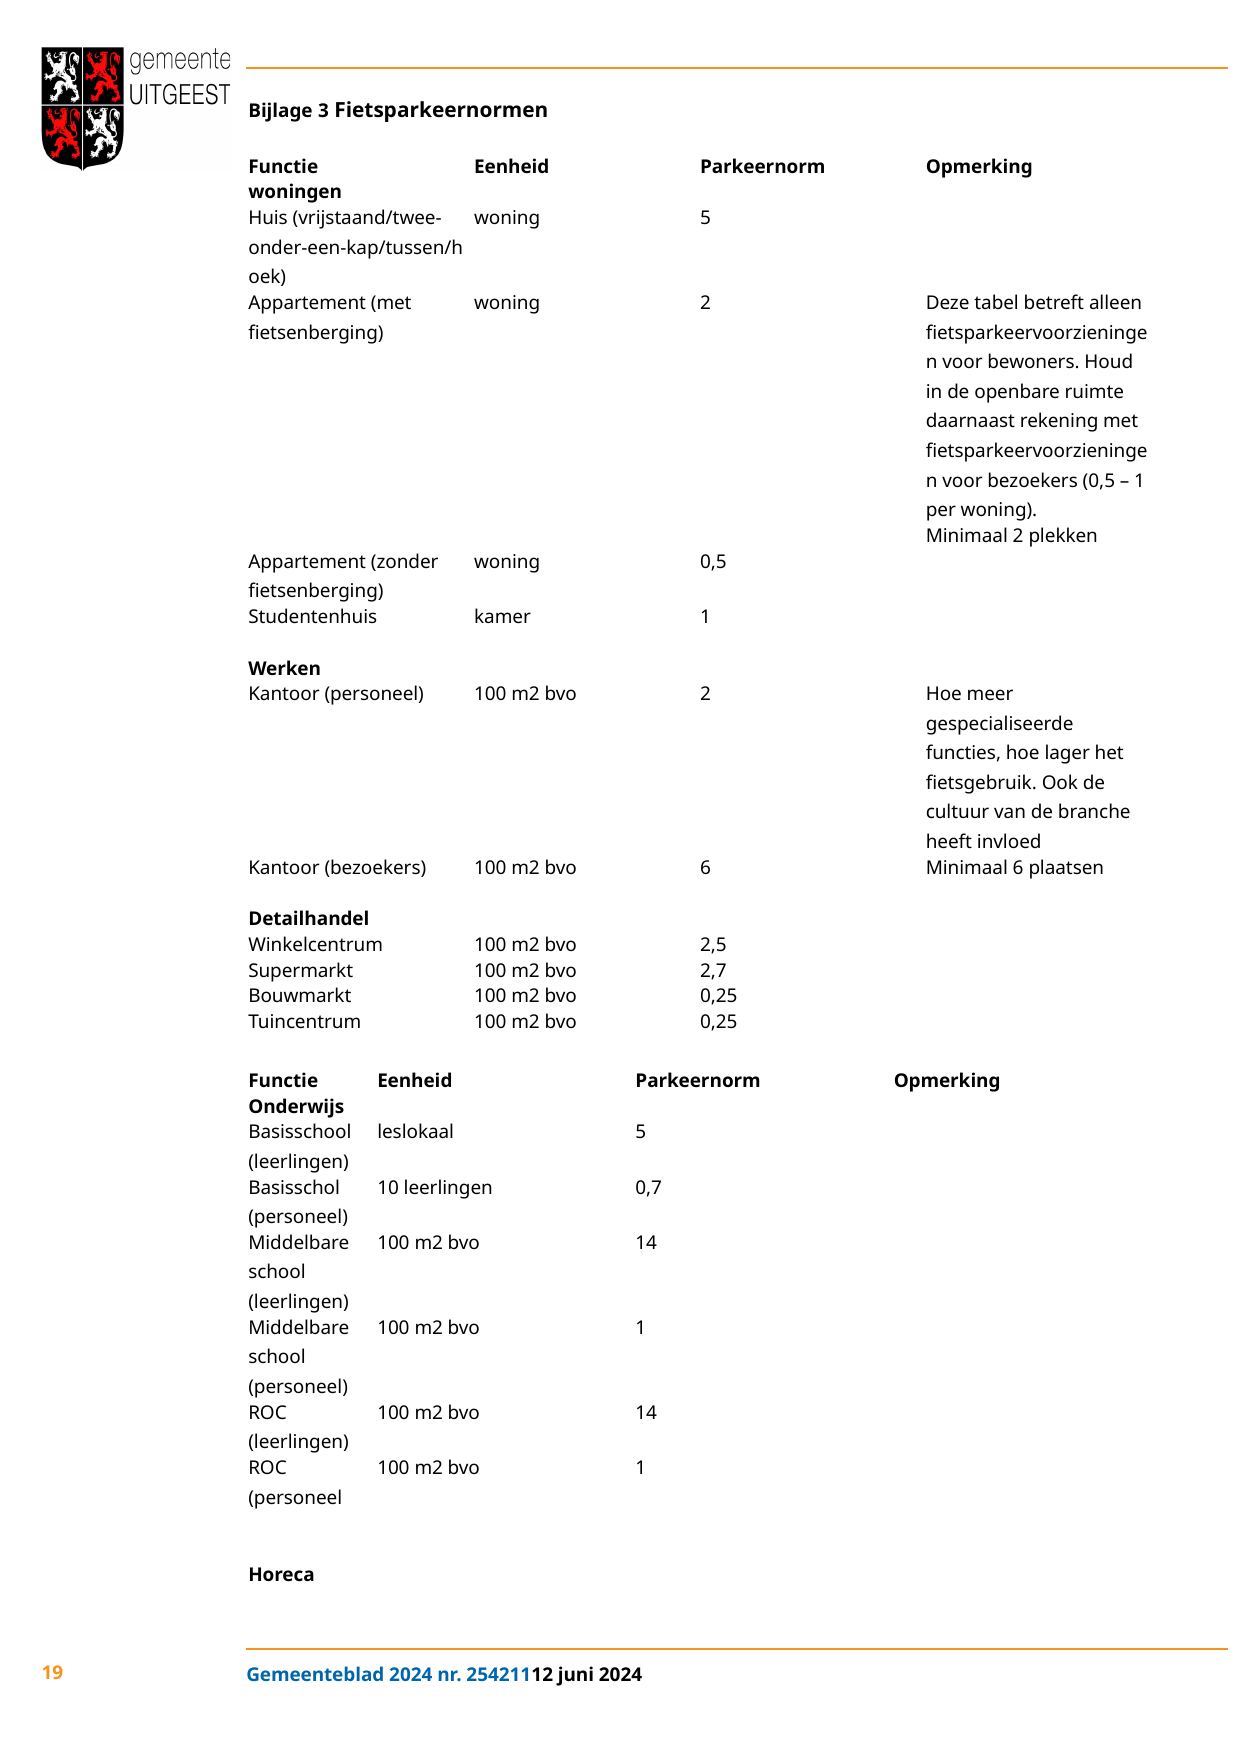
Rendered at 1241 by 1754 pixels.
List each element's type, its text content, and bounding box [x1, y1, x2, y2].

table_cell [248, 880, 474, 906]
table_cell [894, 1454, 1152, 1509]
table_cell kamer [474, 603, 700, 629]
table_cell 5 [635, 1119, 893, 1174]
table_cell 100 m2 bvo [474, 680, 700, 854]
table_cell [894, 1229, 1152, 1314]
table_cell 2 [700, 680, 926, 854]
table_cell 100 m2 bvo [377, 1399, 635, 1454]
table_cell [635, 1535, 893, 1561]
table_cell [474, 880, 700, 906]
table_cell woning [474, 205, 700, 289]
table_cell [248, 629, 474, 655]
table_cell 1 [635, 1314, 893, 1399]
table_cell Basisschol (personeel) [248, 1174, 377, 1229]
table_cell 5 [700, 205, 926, 289]
table_header Eenheid [377, 1067, 635, 1093]
table_cell Tuincentrum [248, 1009, 474, 1034]
table_cell [894, 1174, 1152, 1229]
table_cell [377, 1093, 635, 1118]
table_cell ROC (leerlingen) [248, 1399, 377, 1454]
table_cell Middelbare school (leerlingen) [248, 1229, 377, 1314]
table_cell [926, 603, 1152, 629]
table_cell 100 m2 bvo [377, 1229, 635, 1314]
table_cell [926, 629, 1152, 655]
table_cell [700, 880, 926, 906]
table_cell [474, 522, 700, 548]
table_cell 100 m2 bvo [377, 1454, 635, 1509]
table_cell [894, 1561, 1152, 1587]
table_cell Minimaal 2 plekken [926, 522, 1152, 548]
table_cell leslokaal [377, 1119, 635, 1174]
table_cell [894, 1399, 1152, 1454]
table_cell 2 [700, 289, 926, 522]
table_cell 0,5 [700, 548, 926, 603]
table_cell [700, 629, 926, 655]
table_cell [474, 629, 700, 655]
table_cell [894, 1510, 1152, 1535]
table_cell 14 [635, 1229, 893, 1314]
table_cell [894, 1314, 1152, 1399]
table_cell Minimaal 6 plaatsen [926, 854, 1152, 880]
table_cell 0,25 [700, 983, 926, 1008]
table_header Parkeernorm [635, 1067, 893, 1093]
table_cell Deze tabel betreft alleen fietsparkeervoorzieningen voor bewoners. Houd in de openbare ruimte daarnaast rekening met fietsparkeervoorzieningen voor bezoekers (0,5 – 1 per woning). [926, 289, 1152, 522]
table_cell 10 leerlingen [377, 1174, 635, 1229]
picture [41, 47, 231, 172]
table_cell [635, 1510, 893, 1535]
table_cell Supermarkt [248, 957, 474, 983]
table_cell [248, 1535, 377, 1561]
table_cell Werken [248, 655, 1152, 680]
table_header Parkeernorm [700, 153, 926, 179]
table_cell Hoe meer gespecialiseerde functies, hoe lager het fietsgebruik. Ook de cultuur van de branche heeft invloed [926, 680, 1152, 854]
table_cell [248, 522, 474, 548]
table_cell woning [474, 548, 700, 603]
table_cell 100 m2 bvo [474, 1009, 700, 1034]
table_cell [894, 1535, 1152, 1561]
table_cell 14 [635, 1399, 893, 1454]
table_cell [926, 931, 1152, 957]
table_cell [377, 1561, 635, 1587]
table_cell Appartement (zonder fietsenberging) [248, 548, 474, 603]
table_cell [926, 880, 1152, 906]
table_header Eenheid [474, 153, 700, 179]
table_cell [926, 957, 1152, 983]
text Bijlage 3 Fietsparkeernormen [248, 95, 1152, 123]
table_cell 0,25 [700, 1009, 926, 1034]
table_cell 100 m2 bvo [474, 957, 700, 983]
table_header Opmerking [926, 153, 1152, 179]
table_cell Winkelcentrum [248, 931, 474, 957]
table_cell [926, 548, 1152, 603]
table_cell Kantoor (bezoekers) [248, 854, 474, 880]
table_cell [635, 1093, 893, 1118]
table_cell 6 [700, 854, 926, 880]
table_cell [926, 983, 1152, 1008]
table_cell Horeca [248, 1561, 377, 1587]
table_cell [377, 1510, 635, 1535]
table_cell [894, 1093, 1152, 1118]
table_cell 1 [700, 603, 926, 629]
table_cell Middelbare school (personeel) [248, 1314, 377, 1399]
table_cell [248, 1510, 377, 1535]
table_cell 100 m2 bvo [474, 931, 700, 957]
table_cell [377, 1535, 635, 1561]
table_cell woning [474, 289, 700, 522]
table_cell [635, 1561, 893, 1587]
table_cell [926, 1009, 1152, 1034]
table_cell 2,7 [700, 957, 926, 983]
table_cell Basisschool (leerlingen) [248, 1119, 377, 1174]
table_cell [926, 205, 1152, 289]
table_cell 100 m2 bvo [377, 1314, 635, 1399]
table_cell Appartement (met fietsenberging) [248, 289, 474, 522]
table_cell 100 m2 bvo [474, 854, 700, 880]
table_header Functie [248, 1067, 377, 1093]
table_cell Studentenhuis [248, 603, 474, 629]
table_cell Bouwmarkt [248, 983, 474, 1008]
table_cell [700, 522, 926, 548]
table_cell Kantoor (personeel) [248, 680, 474, 854]
table_cell 0,7 [635, 1174, 893, 1229]
table_cell [894, 1119, 1152, 1174]
table_cell Detailhandel [248, 906, 1152, 931]
table_cell Onderwijs [248, 1093, 377, 1118]
table_cell 1 [635, 1454, 893, 1509]
table_header Opmerking [894, 1067, 1152, 1093]
table_header Functie [248, 153, 474, 179]
table_cell ROC (personeel [248, 1454, 377, 1509]
table_cell 2,5 [700, 931, 926, 957]
table_cell 100 m2 bvo [474, 983, 700, 1008]
table_cell Huis (vrijstaand/twee-onder-een-kap/tussen/hoek) [248, 205, 474, 289]
table_cell woningen [248, 179, 1152, 204]
